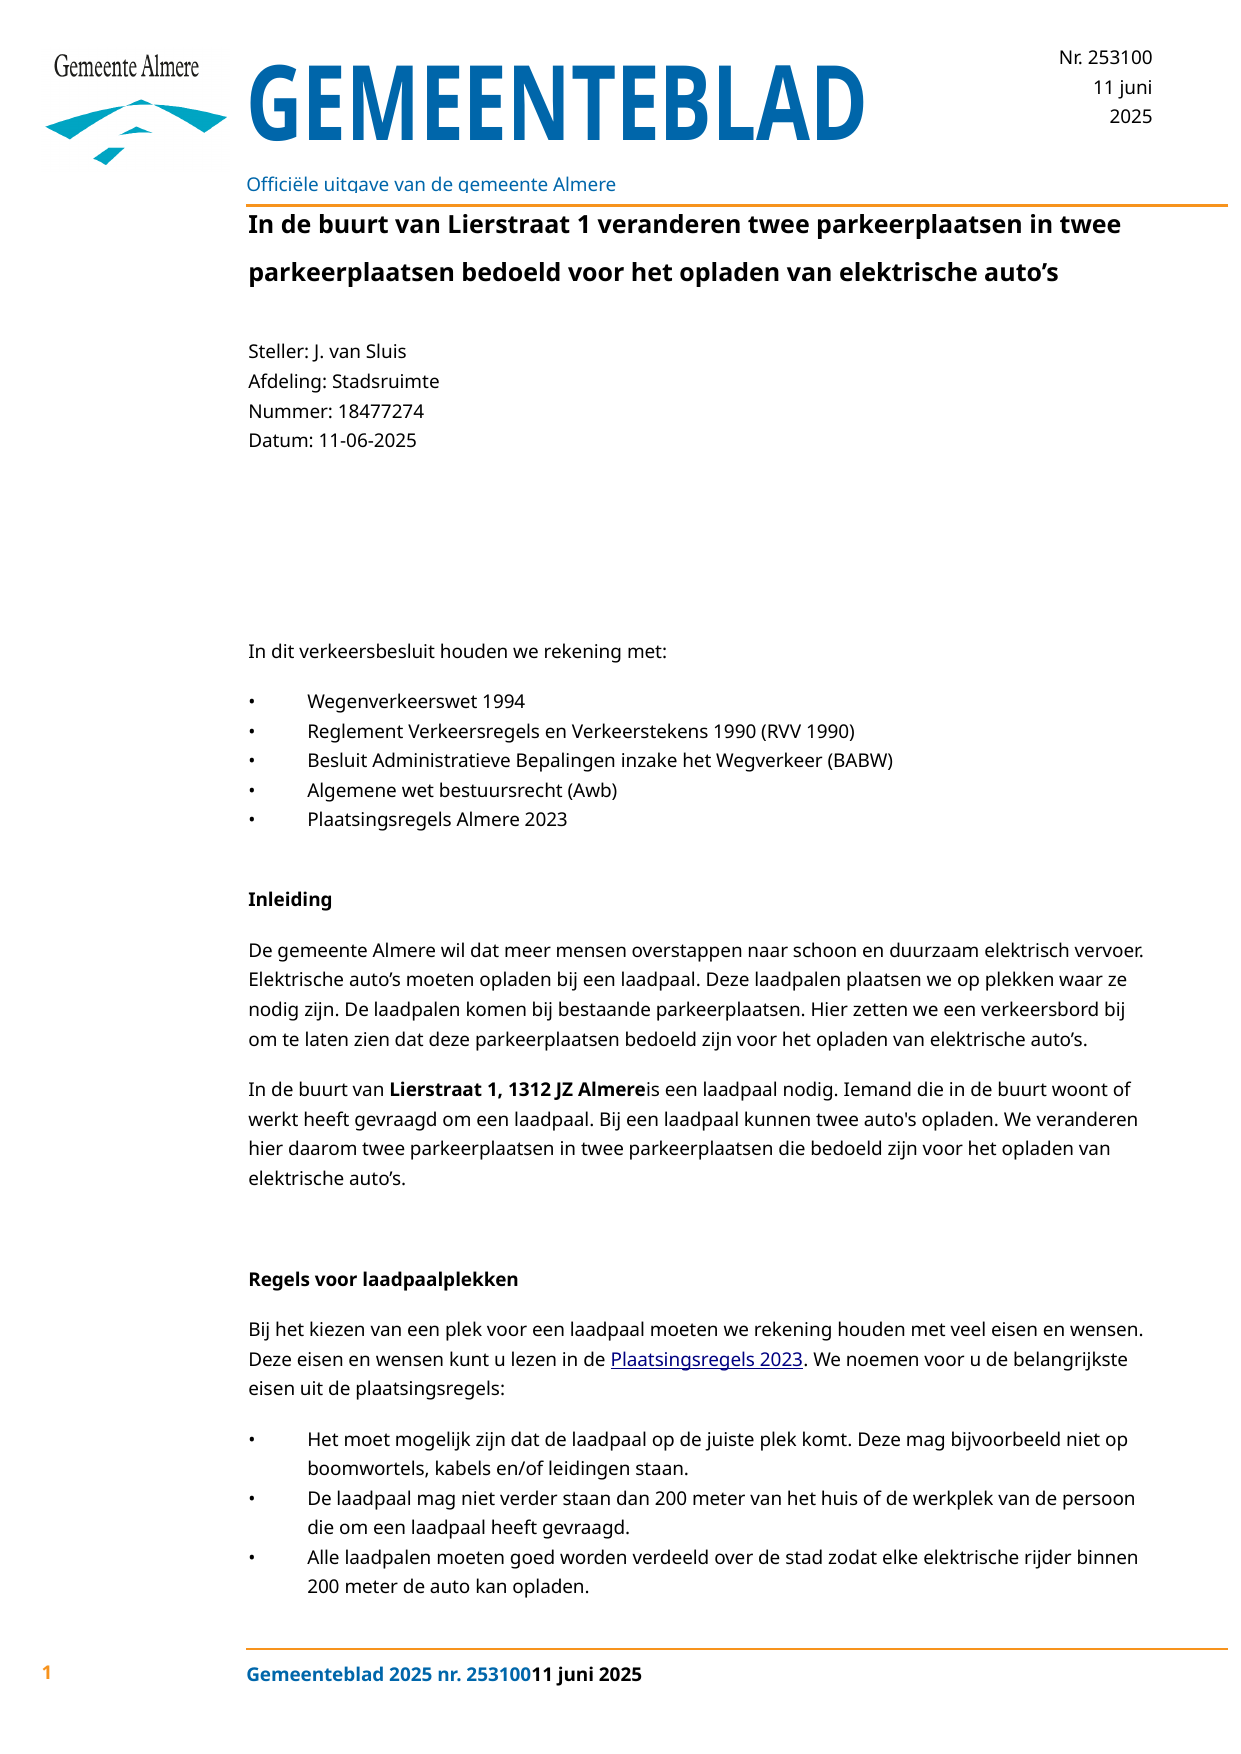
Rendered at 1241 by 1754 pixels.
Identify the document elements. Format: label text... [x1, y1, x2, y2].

text De gemeente Almere wil dat meer mensen overstappen naar schoon en duurzaam elektrisch vervoer. Elektrische auto’s moeten opladen bij een laadpaal. Deze laadpalen plaatsen we op plekken waar ze nodig zijn. De laadpalen komen bij bestaande parkeerplaatsen. Hier zetten we een verkeersbord bij om te laten zien dat deze parkeerplaatsen bedoeld zijn voor het opladen van elektrische auto’s. [248, 937, 1152, 1051]
text Datum: 11-06-2025 [248, 427, 1152, 453]
picture [41, 47, 231, 172]
list Alle laadpalen moeten goed worden verdeeld over de stad zodat elke elektrische rijder binnen 200 meter de auto kan opladen. [248, 1544, 1152, 1599]
text In de buurt van Lierstraat 1 veranderen twee parkeerplaatsen in twee parkeerplaatsen bedoeld voor het opladen van elektrische auto’s [248, 207, 1152, 288]
text Nummer: 18477274 [248, 398, 1152, 423]
text In dit verkeersbesluit houden we rekening met: [248, 638, 1152, 663]
list Reglement Verkeersregels en Verkeerstekens 1990 (RVV 1990) [248, 718, 1152, 743]
text Steller: J. van Sluis [248, 339, 1152, 364]
text Afdeling: Stadsruimte [248, 368, 1152, 394]
list Algemene wet bestuursrecht (Awb) [248, 777, 1152, 803]
list Het moet mogelijk zijn dat de laadpaal op de juiste plek komt. Deze mag bijvoorbeeld niet op boomwortels, kabels en/of leidingen staan. [248, 1426, 1152, 1481]
text Bij het kiezen van een plek voor een laadpaal moeten we rekening houden met veel eisen en wensen. Deze eisen en wensen kunt u lezen in de Plaatsingsregels 2023. We noemen voor u de belangrijkste eisen uit de plaatsingsregels: [248, 1316, 1152, 1401]
list Besluit Administratieve Bepalingen inzake het Wegverkeer (BABW) [248, 747, 1152, 773]
text Regels voor laadpaalplekken [248, 1266, 1152, 1291]
text Inleiding [248, 887, 1152, 912]
list Wegenverkeerswet 1994 [248, 688, 1152, 714]
text In de buurt van Lierstraat 1, 1312 JZ Almereis een laadpaal nodig. Iemand die in de buurt woont of werkt heeft gevraagd om een laadpaal. Bij een laadpaal kunnen twee auto's opladen. We veranderen hier daarom twee parkeerplaatsen in twee parkeerplaatsen die bedoeld zijn voor het opladen van elektrische auto’s. [248, 1076, 1152, 1191]
list De laadpaal mag niet verder staan dan 200 meter van het huis of de werkplek van de persoon die om een laadpaal heeft gevraagd. [248, 1485, 1152, 1540]
list Plaatsingsregels Almere 2023 [248, 807, 1152, 832]
